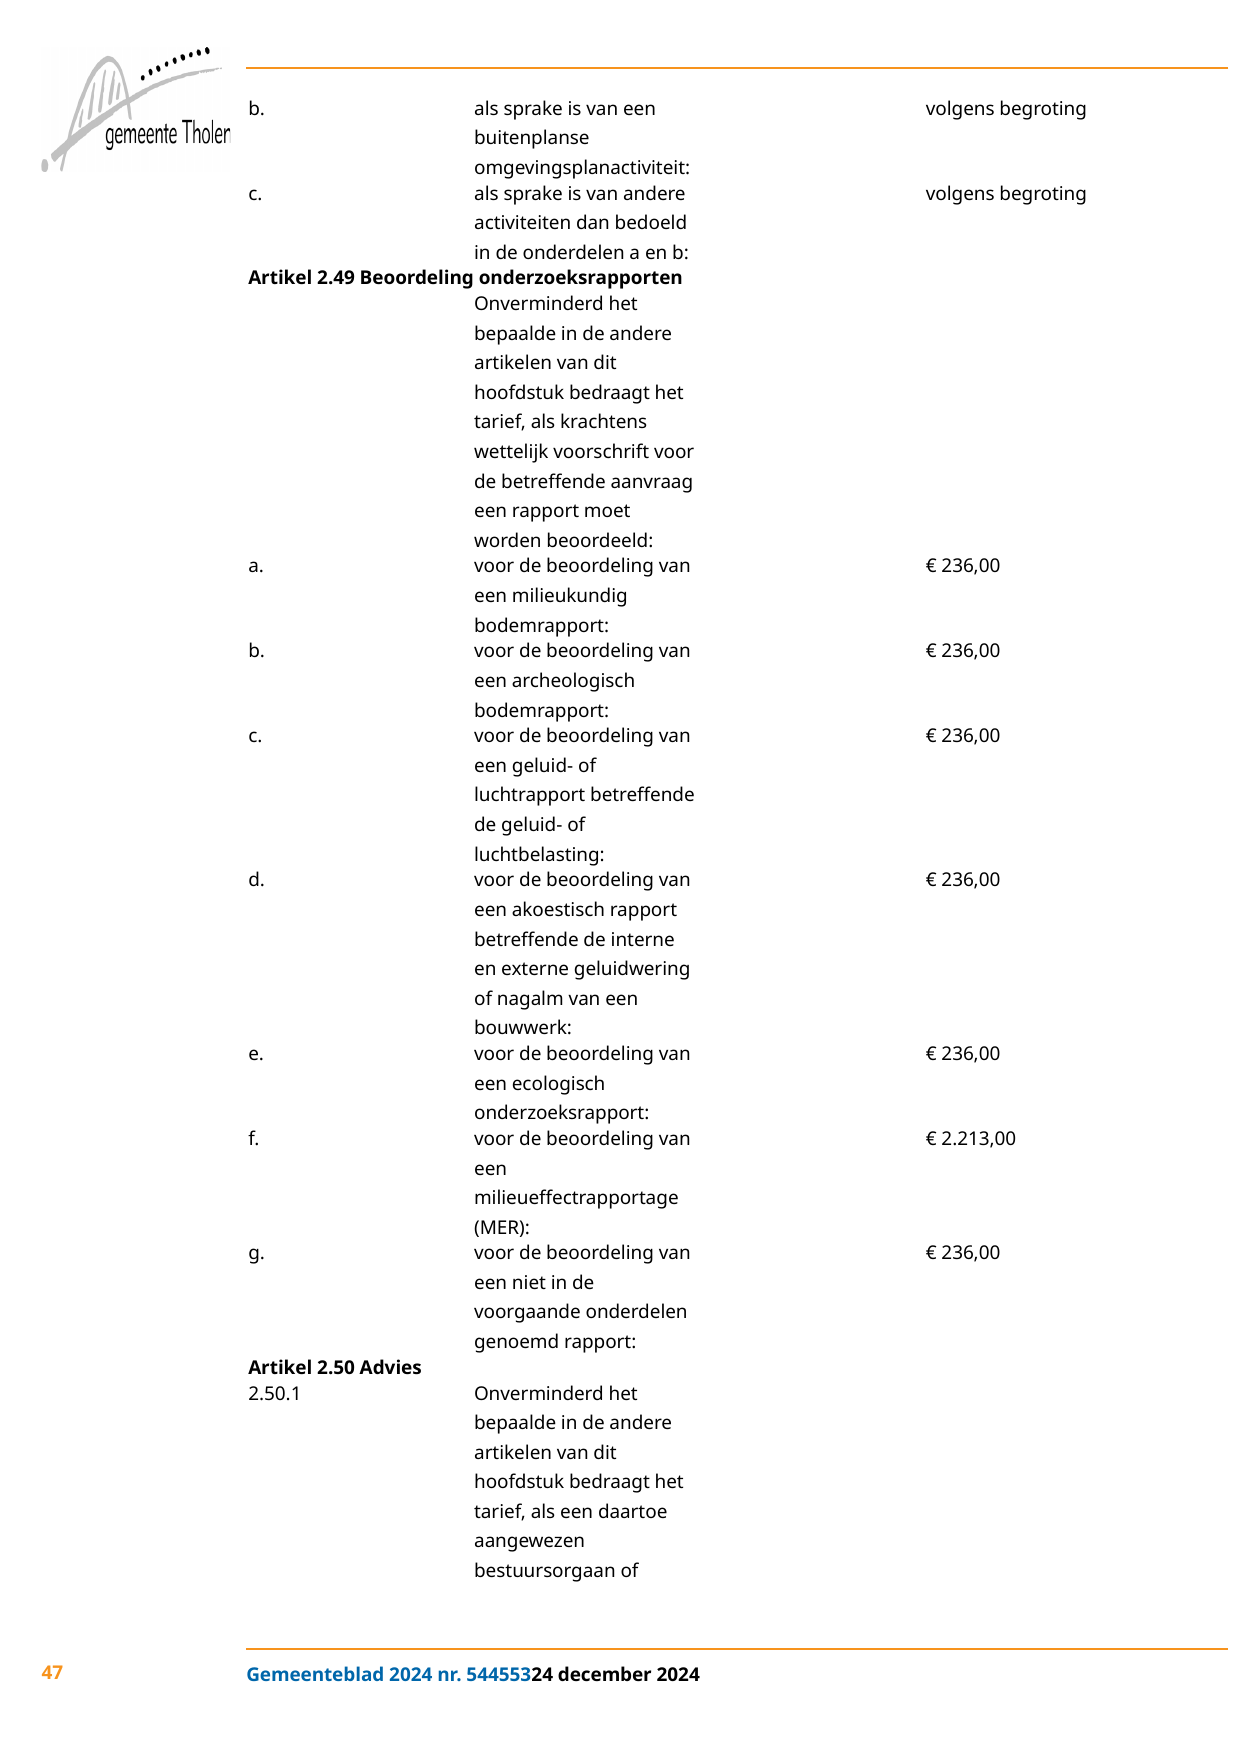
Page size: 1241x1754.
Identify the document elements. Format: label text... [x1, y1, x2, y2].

table_cell [700, 290, 926, 553]
table_cell voor de beoordeling van een ecologisch onderzoeksrapport: [474, 1040, 700, 1125]
table_cell als sprake is van andere activiteiten dan bedoeld in de onderdelen a en b: [474, 180, 700, 264]
table_cell volgens begroting [926, 180, 1152, 264]
table_cell a. [248, 553, 474, 638]
table_cell [700, 1125, 926, 1239]
table_cell d. [248, 867, 474, 1040]
table_cell € 236,00 [926, 867, 1152, 1040]
table_cell [700, 723, 926, 867]
table_cell voor de beoordeling van een archeologisch bodemrapport: [474, 638, 700, 722]
table_cell voor de beoordeling van een akoestisch rapport betreffende de interne en externe geluidwering of nagalm van een bouwwerk: [474, 867, 700, 1040]
table_cell [700, 1040, 926, 1125]
table_cell c. [248, 723, 474, 867]
table_cell [700, 867, 926, 1040]
table_cell voor de beoordeling van een niet in de voorgaande onderdelen genoemd rapport: [474, 1240, 700, 1354]
table_cell Onverminderd het bepaalde in de andere artikelen van dit hoofdstuk bedraagt het tarief, als krachtens wettelijk voorschrift voor de betreffende aanvraag een rapport moet worden beoordeeld: [474, 290, 700, 553]
table_cell Artikel 2.50 Advies [248, 1354, 1152, 1380]
table_cell voor de beoordeling van een milieukundig bodemrapport: [474, 553, 700, 638]
table_cell € 236,00 [926, 638, 1152, 722]
table_cell g. [248, 1240, 474, 1354]
table_cell f. [248, 1125, 474, 1239]
table_cell b. [248, 95, 474, 180]
table_cell volgens begroting [926, 95, 1152, 180]
table_cell [700, 638, 926, 722]
table_cell [700, 95, 926, 180]
table_cell als sprake is van een buitenplanse omgevingsplanactiviteit: [474, 95, 700, 180]
table_cell € 2.213,00 [926, 1125, 1152, 1239]
table_cell € 236,00 [926, 1240, 1152, 1354]
table_cell voor de beoordeling van een milieueffectrapportage (MER): [474, 1125, 700, 1239]
table_cell [700, 1380, 926, 1583]
table_cell voor de beoordeling van een geluid- of luchtrapport betreffende de geluid- of luchtbelasting: [474, 723, 700, 867]
table_cell € 236,00 [926, 723, 1152, 867]
table_cell Artikel 2.49 Beoordeling onderzoeksrapporten [248, 265, 1152, 290]
picture [41, 47, 231, 172]
table_cell [926, 1380, 1152, 1583]
table_cell € 236,00 [926, 1040, 1152, 1125]
table_cell [926, 290, 1152, 553]
table_cell b. [248, 638, 474, 722]
table_cell [700, 553, 926, 638]
table_cell Onverminderd het bepaalde in de andere artikelen van dit hoofdstuk bedraagt het tarief, als een daartoe aangewezen bestuursorgaan of [474, 1380, 700, 1583]
table_cell [248, 290, 474, 553]
table_cell [700, 1240, 926, 1354]
table_cell [700, 180, 926, 264]
table_cell e. [248, 1040, 474, 1125]
table_cell € 236,00 [926, 553, 1152, 638]
table_cell c. [248, 180, 474, 264]
table_cell 2.50.1 [248, 1380, 474, 1583]
